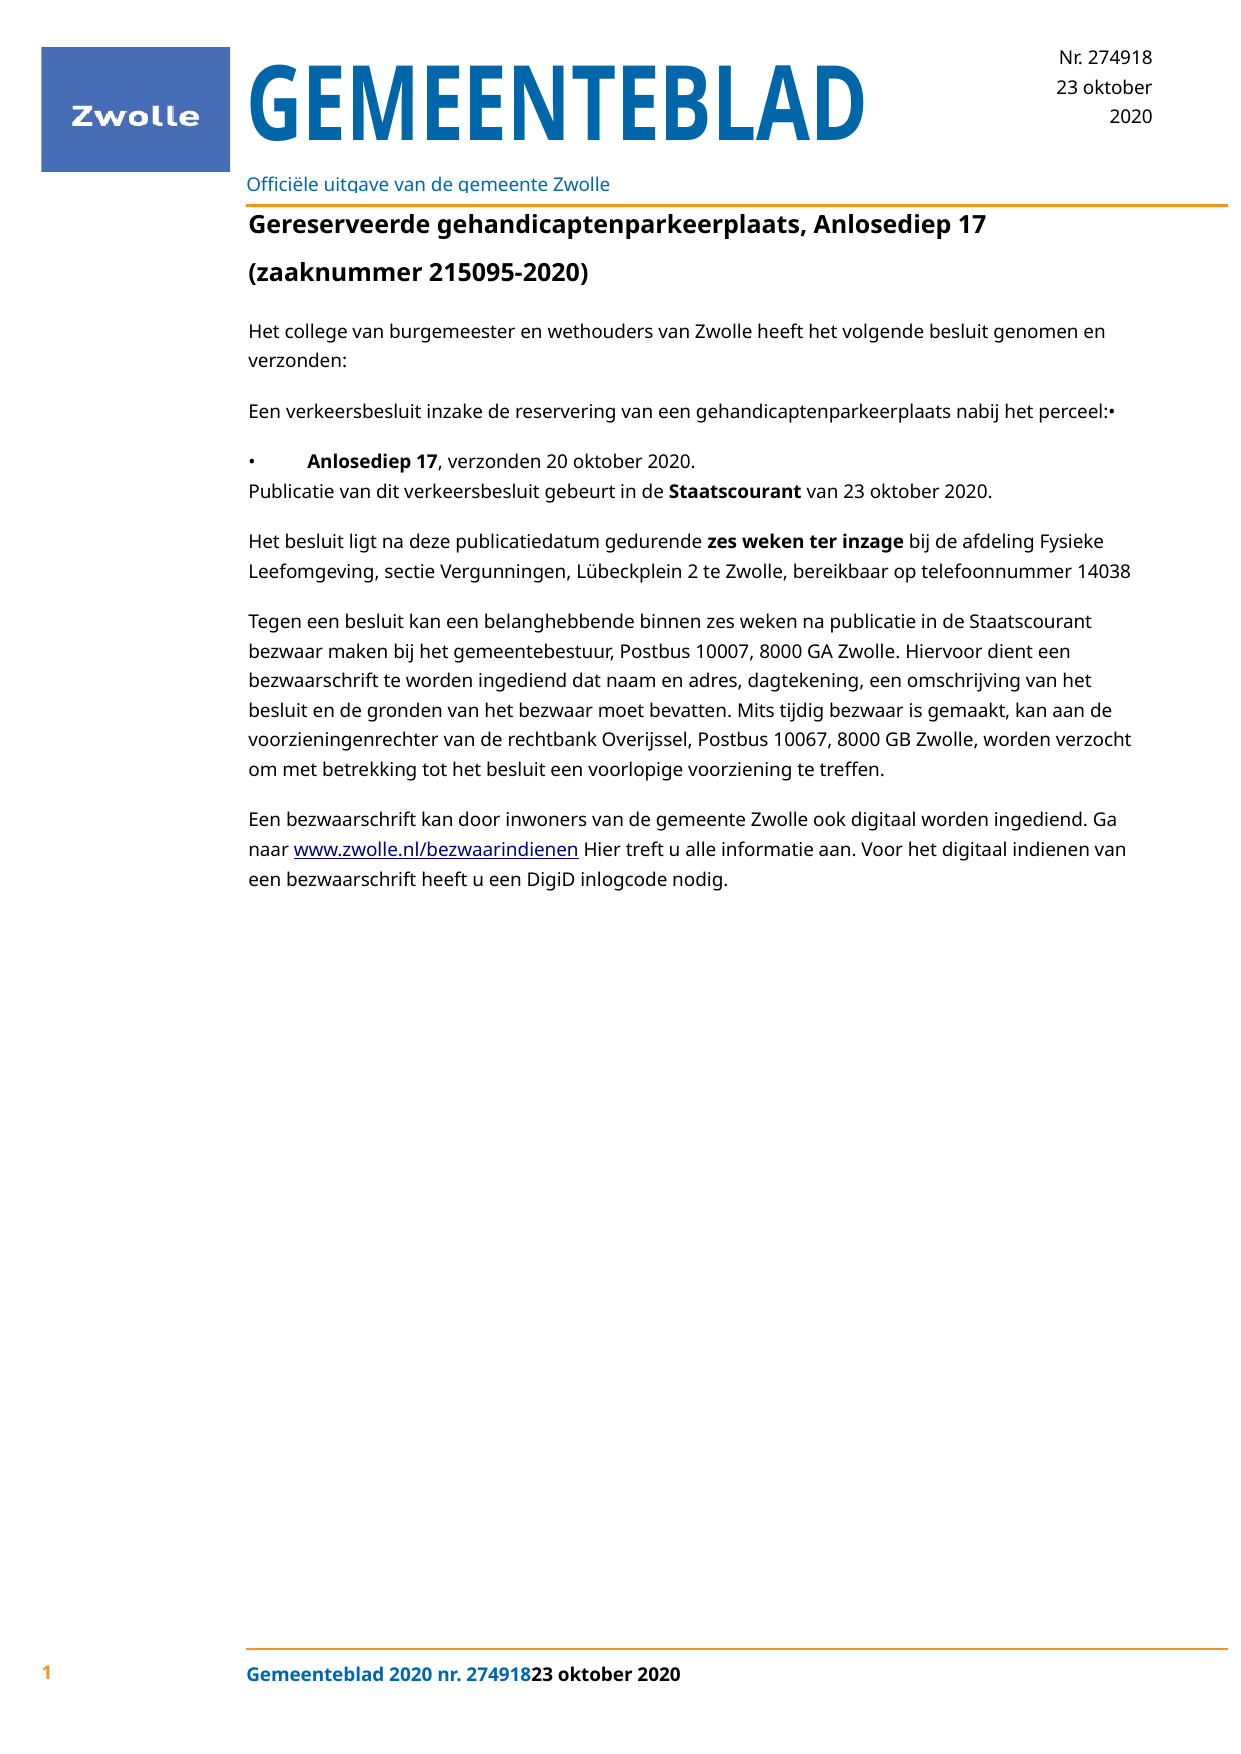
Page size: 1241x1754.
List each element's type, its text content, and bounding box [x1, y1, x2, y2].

text Gereserveerde gehandicaptenparkeerplaats, Anlosediep 17 (zaaknummer 215095-2020) [248, 207, 1152, 288]
list Anlosediep 17, verzonden 20 oktober 2020. [248, 448, 1152, 474]
picture [41, 47, 231, 172]
text Het besluit ligt na deze publicatiedatum gedurende zes weken ter inzage bij de afdeling Fysieke Leefomgeving, sectie Vergunningen, Lübeckplein 2 te Zwolle, bereikbaar op telefoonnummer 14038 [248, 528, 1152, 584]
text Publicatie van dit verkeersbesluit gebeurt in de Staatscourant van 23 oktober 2020. [248, 478, 1152, 504]
text Een bezwaarschrift kan door inwoners van de gemeente Zwolle ook digitaal worden ingediend. Ga naar www.zwolle.nl/bezwaarindienen Hier treft u alle informatie aan. Voor het digitaal indienen van een bezwaarschrift heeft u een DigiD inlogcode nodig. [248, 807, 1152, 892]
text Het college van burgemeester en wethouders van Zwolle heeft het volgende besluit genomen en verzonden: [248, 318, 1152, 373]
text Tegen een besluit kan een belanghebbende binnen zes weken na publicatie in de Staatscourant bezwaar maken bij het gemeentebestuur, Postbus 10007, 8000 GA Zwolle. Hiervoor dient een bezwaarschrift te worden ingediend dat naam en adres, dagtekening, een omschrijving van het besluit en de gronden van het bezwaar moet bevatten. Mits tijdig bezwaar is gemaakt, kan aan de voorzieningenrechter van de rechtbank Overijssel, Postbus 10067, 8000 GB Zwolle, worden verzocht om met betrekking tot het besluit een voorlopige voorziening te treffen. [248, 608, 1152, 782]
text Een verkeersbesluit inzake de reservering van een gehandicaptenparkeerplaats nabij het perceel:• [248, 398, 1152, 424]
